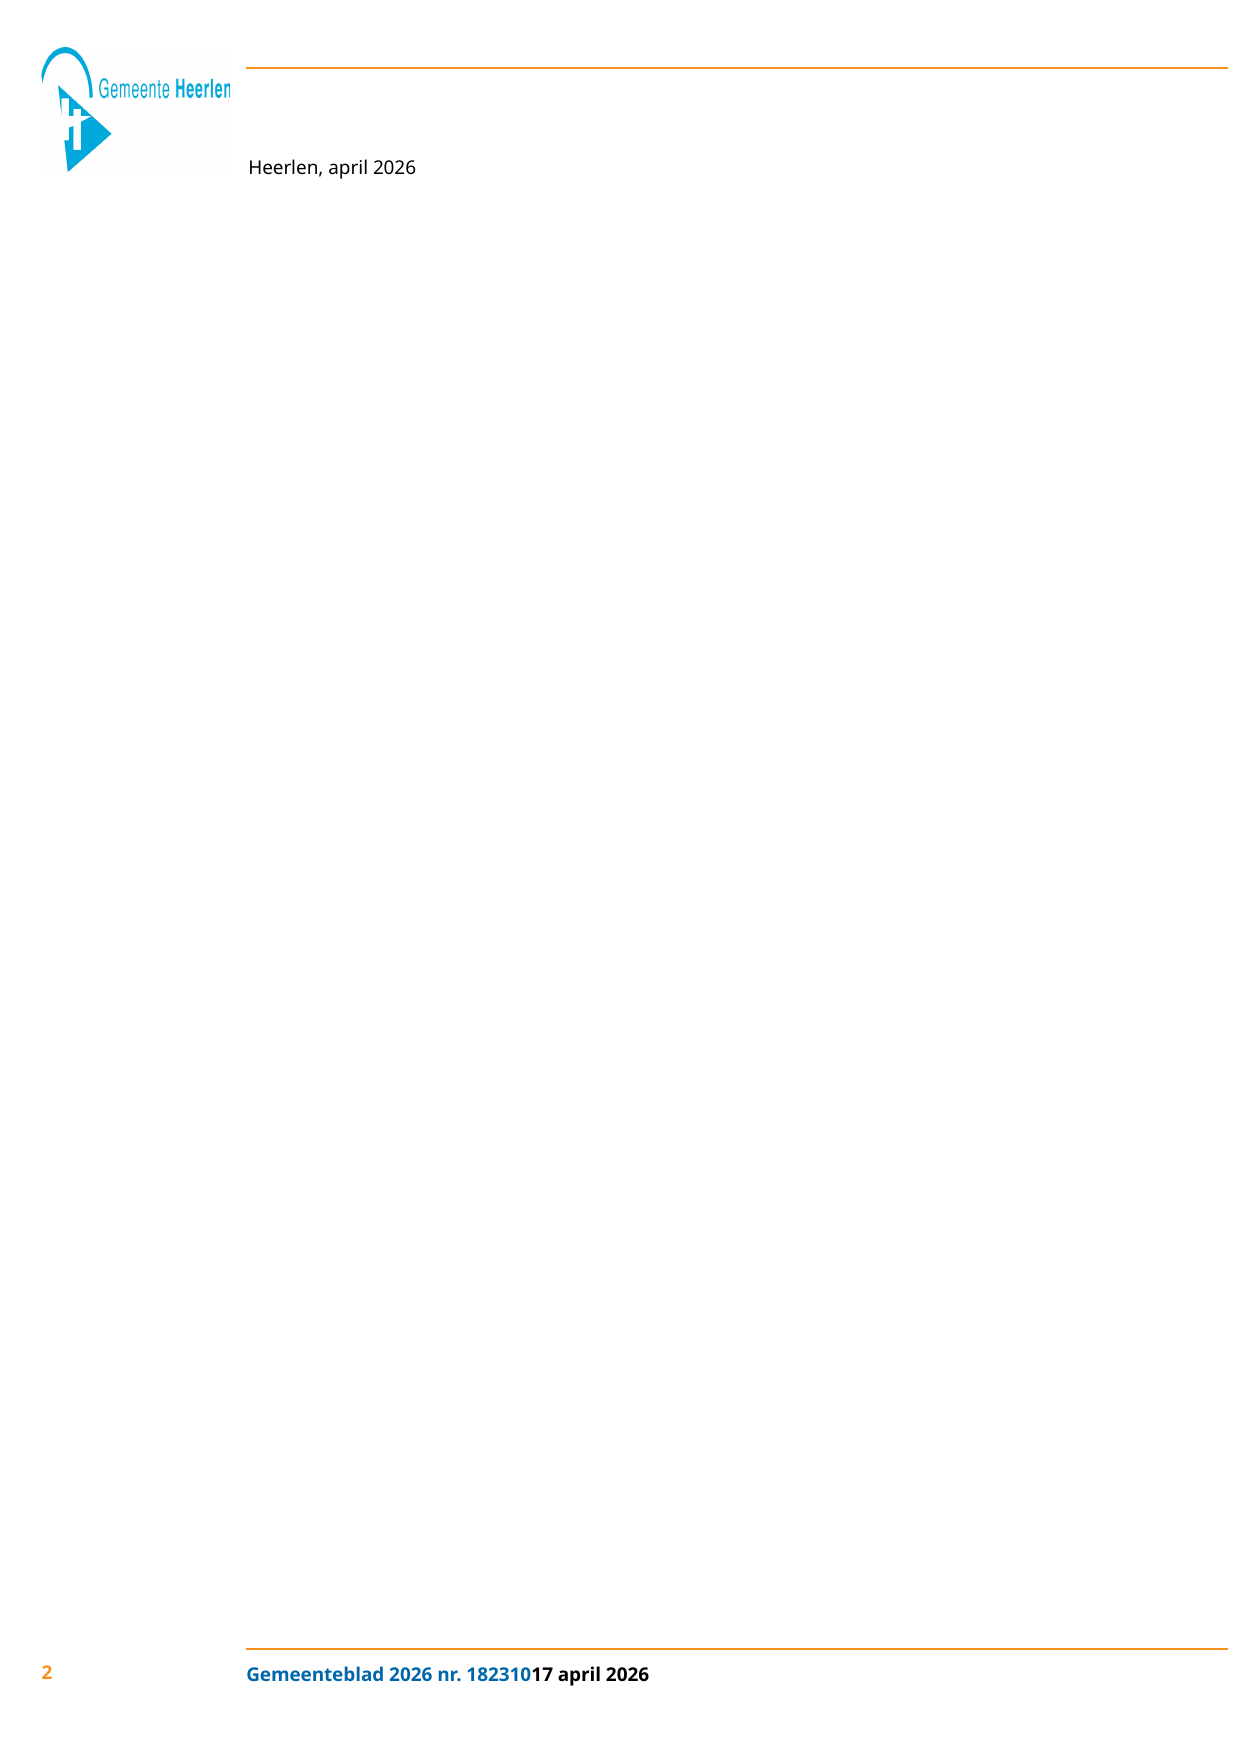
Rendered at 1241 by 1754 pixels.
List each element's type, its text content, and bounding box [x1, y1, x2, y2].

picture [41, 47, 231, 172]
picture [41, 47, 59, 70]
text Heerlen, april 2026 [248, 154, 1152, 180]
